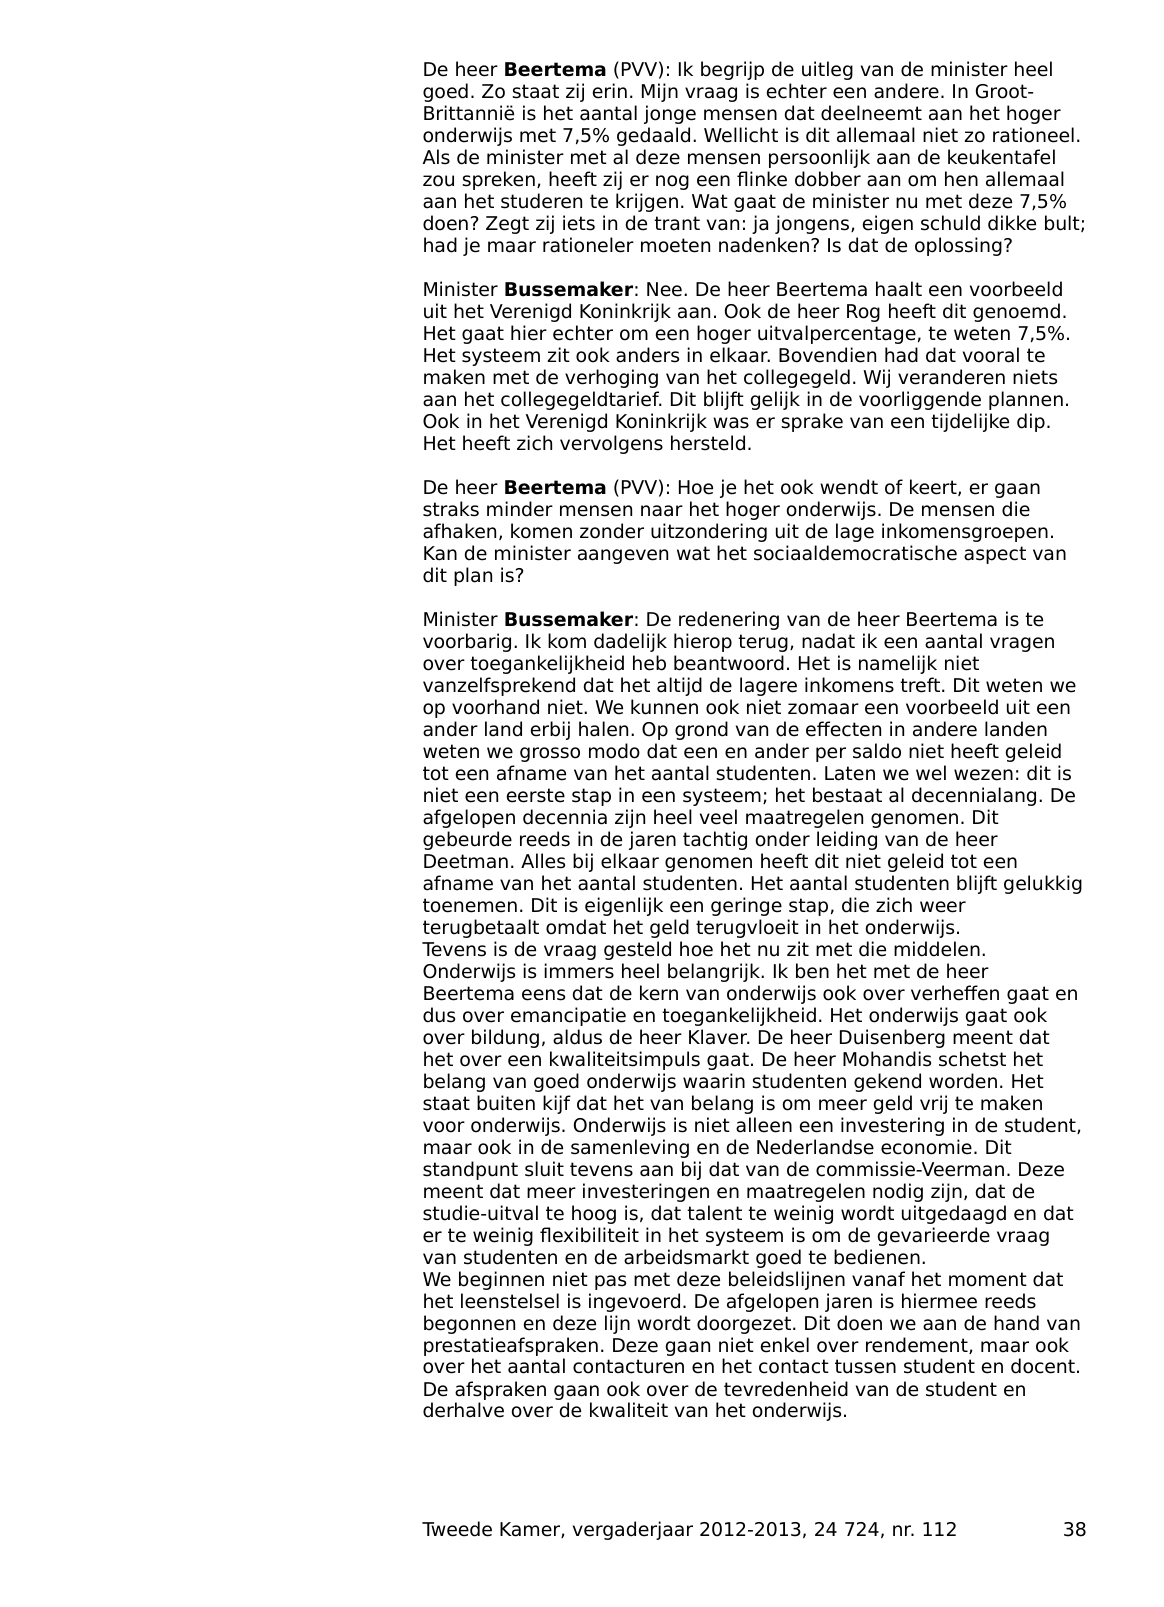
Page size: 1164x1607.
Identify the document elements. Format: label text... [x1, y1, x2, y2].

text Minister Bussemaker: Nee. De heer Beertema haalt een voorbeeld uit het Verenigd Koninkrijk aan. Ook de heer Rog heeft dit genoemd. Het gaat hier echter om een hoger uitvalpercentage, te weten 7,5%. Het systeem zit ook anders in elkaar. Bovendien had dat vooral te maken met de verhoging van het collegegeld. Wij veranderen niets aan het collegegeldtarief. Dit blijft gelijk in de voorliggende plannen. Ook in het Verenigd Koninkrijk was er sprake van een tijdelijke dip. Het heeft zich vervolgens hersteld. [422, 279, 1087, 455]
text Minister Bussemaker: De redenering van de heer Beertema is te voorbarig. Ik kom dadelijk hierop terug, nadat ik een aantal vragen over toegankelijkheid heb beantwoord. Het is namelijk niet vanzelfsprekend dat het altijd de lagere inkomens treft. Dit weten we op voorhand niet. We kunnen ook niet zomaar een voorbeeld uit een ander land erbij halen. Op grond van de effecten in andere landen weten we grosso modo dat een en ander per saldo niet heeft geleid tot een afname van het aantal studenten. Laten we wel wezen: dit is niet een eerste stap in een systeem; het bestaat al decennialang. De afgelopen decennia zijn heel veel maatregelen genomen. Dit gebeurde reeds in de jaren tachtig onder leiding van de heer Deetman. Alles bij elkaar genomen heeft dit niet geleid tot een afname van het aantal studenten. Het aantal studenten blijft gelukkig toenemen. Dit is eigenlijk een geringe stap, die zich weer terugbetaalt omdat het geld terugvloeit in het onderwijs. [422, 609, 1087, 939]
text De heer Beertema (PVV): Ik begrijp de uitleg van de minister heel goed. Zo staat zij erin. Mijn vraag is echter een andere. In Groot-Brittannië is het aantal jonge mensen dat deelneemt aan het hoger onderwijs met 7,5% gedaald. Wellicht is dit allemaal niet zo rationeel. Als de minister met al deze mensen persoonlijk aan de keukentafel zou spreken, heeft zij er nog een flinke dobber aan om hen allemaal aan het studeren te krijgen. Wat gaat de minister nu met deze 7,5% doen? Zegt zij iets in de trant van: ja jongens, eigen schuld dikke bult; had je maar rationeler moeten nadenken? Is dat de oplossing? [422, 59, 1087, 257]
text We beginnen niet pas met deze beleidslijnen vanaf het moment dat het leenstelsel is ingevoerd. De afgelopen jaren is hiermee reeds begonnen en deze lijn wordt doorgezet. Dit doen we aan de hand van prestatieafspraken. Deze gaan niet enkel over rendement, maar ook over het aantal contacturen en het contact tussen student en docent. De afspraken gaan ook over de tevredenheid van de student en derhalve over de kwaliteit van het onderwijs. [422, 1268, 1087, 1422]
text Tevens is de vraag gesteld hoe het nu zit met die middelen. Onderwijs is immers heel belangrijk. Ik ben het met de heer Beertema eens dat de kern van onderwijs ook over verheffen gaat en dus over emancipatie en toegankelijkheid. Het onderwijs gaat ook over bildung, aldus de heer Klaver. De heer Duisenberg meent dat het over een kwaliteitsimpuls gaat. De heer Mohandis schetst het belang van goed onderwijs waarin studenten gekend worden. Het staat buiten kijf dat het van belang is om meer geld vrij te maken voor onderwijs. Onderwijs is niet alleen een investering in de student, maar ook in de samenleving en de Nederlandse economie. Dit standpunt sluit tevens aan bij dat van de commissie-Veerman. Deze meent dat meer investeringen en maatregelen nodig zijn, dat de studie-uitval te hoog is, dat talent te weinig wordt uitgedaagd en dat er te weinig flexibiliteit in het systeem is om de gevarieerde vraag van studenten en de arbeidsmarkt goed te bedienen. [422, 939, 1087, 1268]
text De heer Beertema (PVV): Hoe je het ook wendt of keert, er gaan straks minder mensen naar het hoger onderwijs. De mensen die afhaken, komen zonder uitzondering uit de lage inkomensgroepen. Kan de minister aangeven wat het sociaaldemocratische aspect van dit plan is? [422, 477, 1087, 587]
